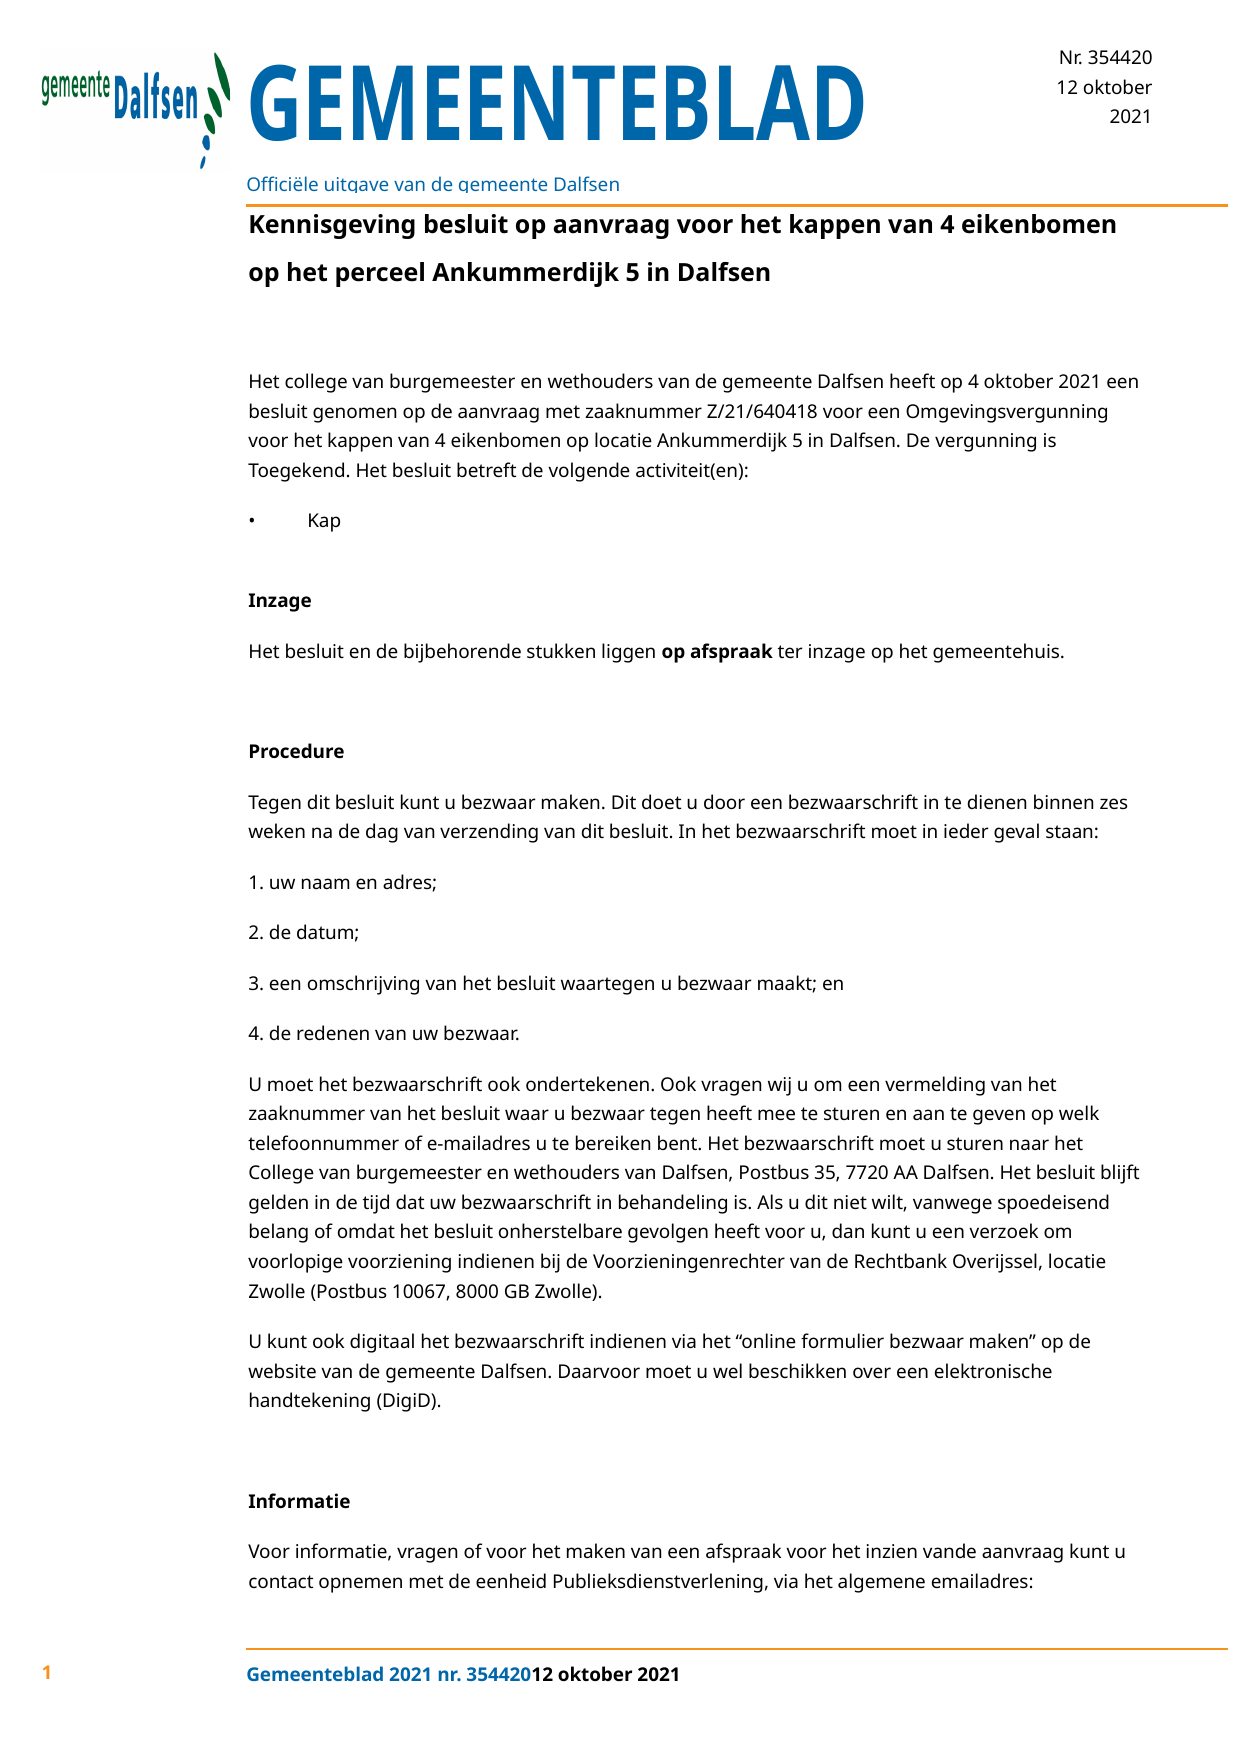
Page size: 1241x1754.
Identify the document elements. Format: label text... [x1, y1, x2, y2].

text 2. de datum; [248, 919, 1152, 945]
text Inzage [248, 587, 1152, 613]
text Procedure [248, 739, 1152, 764]
text U moet het bezwaarschrift ook ondertekenen. Ook vragen wij u om een vermelding van het zaaknummer van het besluit waar u bezwaar tegen heeft mee te sturen en aan te geven op welk telefoonnummer of e-mailadres u te bereiken bent. Het bezwaarschrift moet u sturen naar het College van burgemeester en wethouders van Dalfsen, Postbus 35, 7720 AA Dalfsen. Het besluit blijft gelden in de tijd dat uw bezwaarschrift in behandeling is. Als u dit niet wilt, vanwege spoedeisend belang of omdat het besluit onherstelbare gevolgen heeft voor u, dan kunt u een verzoek om voorlopige voorziening indienen bij de Voorzieningenrechter van de Rechtbank Overijssel, locatie Zwolle (Postbus 10067, 8000 GB Zwolle). [248, 1071, 1152, 1304]
picture [41, 47, 231, 172]
text Het college van burgemeester en wethouders van de gemeente Dalfsen heeft op 4 oktober 2021 een besluit genomen op de aanvraag met zaaknummer Z/21/640418 voor een Omgevingsvergunning voor het kappen van 4 eikenbomen op locatie Ankummerdijk 5 in Dalfsen. De vergunning is Toegekend. Het besluit betreft de volgende activiteit(en): [248, 368, 1152, 483]
text 4. de redenen van uw bezwaar. [248, 1020, 1152, 1046]
text Informatie [248, 1488, 1152, 1514]
text Voor informatie, vragen of voor het maken van een afspraak voor het inzien vande aanvraag kunt u contact opnemen met de eenheid Publieksdienstverlening, via het algemene emailadres: [248, 1539, 1152, 1594]
text Het besluit en de bijbehorende stukken liggen op afspraak ter inzage op het gemeentehuis. [248, 638, 1152, 664]
text Kennisgeving besluit op aanvraag voor het kappen van 4 eikenbomen op het perceel Ankummerdijk 5 in Dalfsen [248, 207, 1152, 288]
text Tegen dit besluit kunt u bezwaar maken. Dit doet u door een bezwaarschrift in te dienen binnen zes weken na de dag van verzending van dit besluit. In het bezwaarschrift moet in ieder geval staan: [248, 789, 1152, 844]
list Kap [248, 507, 1152, 533]
text U kunt ook digitaal het bezwaarschrift indienen via het “online formulier bezwaar maken” op de website van de gemeente Dalfsen. Daarvoor moet u wel beschikken over een elektronische handtekening (DigiD). [248, 1328, 1152, 1413]
text 3. een omschrijving van het besluit waartegen u bezwaar maakt; en [248, 970, 1152, 996]
text 1. uw naam en adres; [248, 869, 1152, 895]
